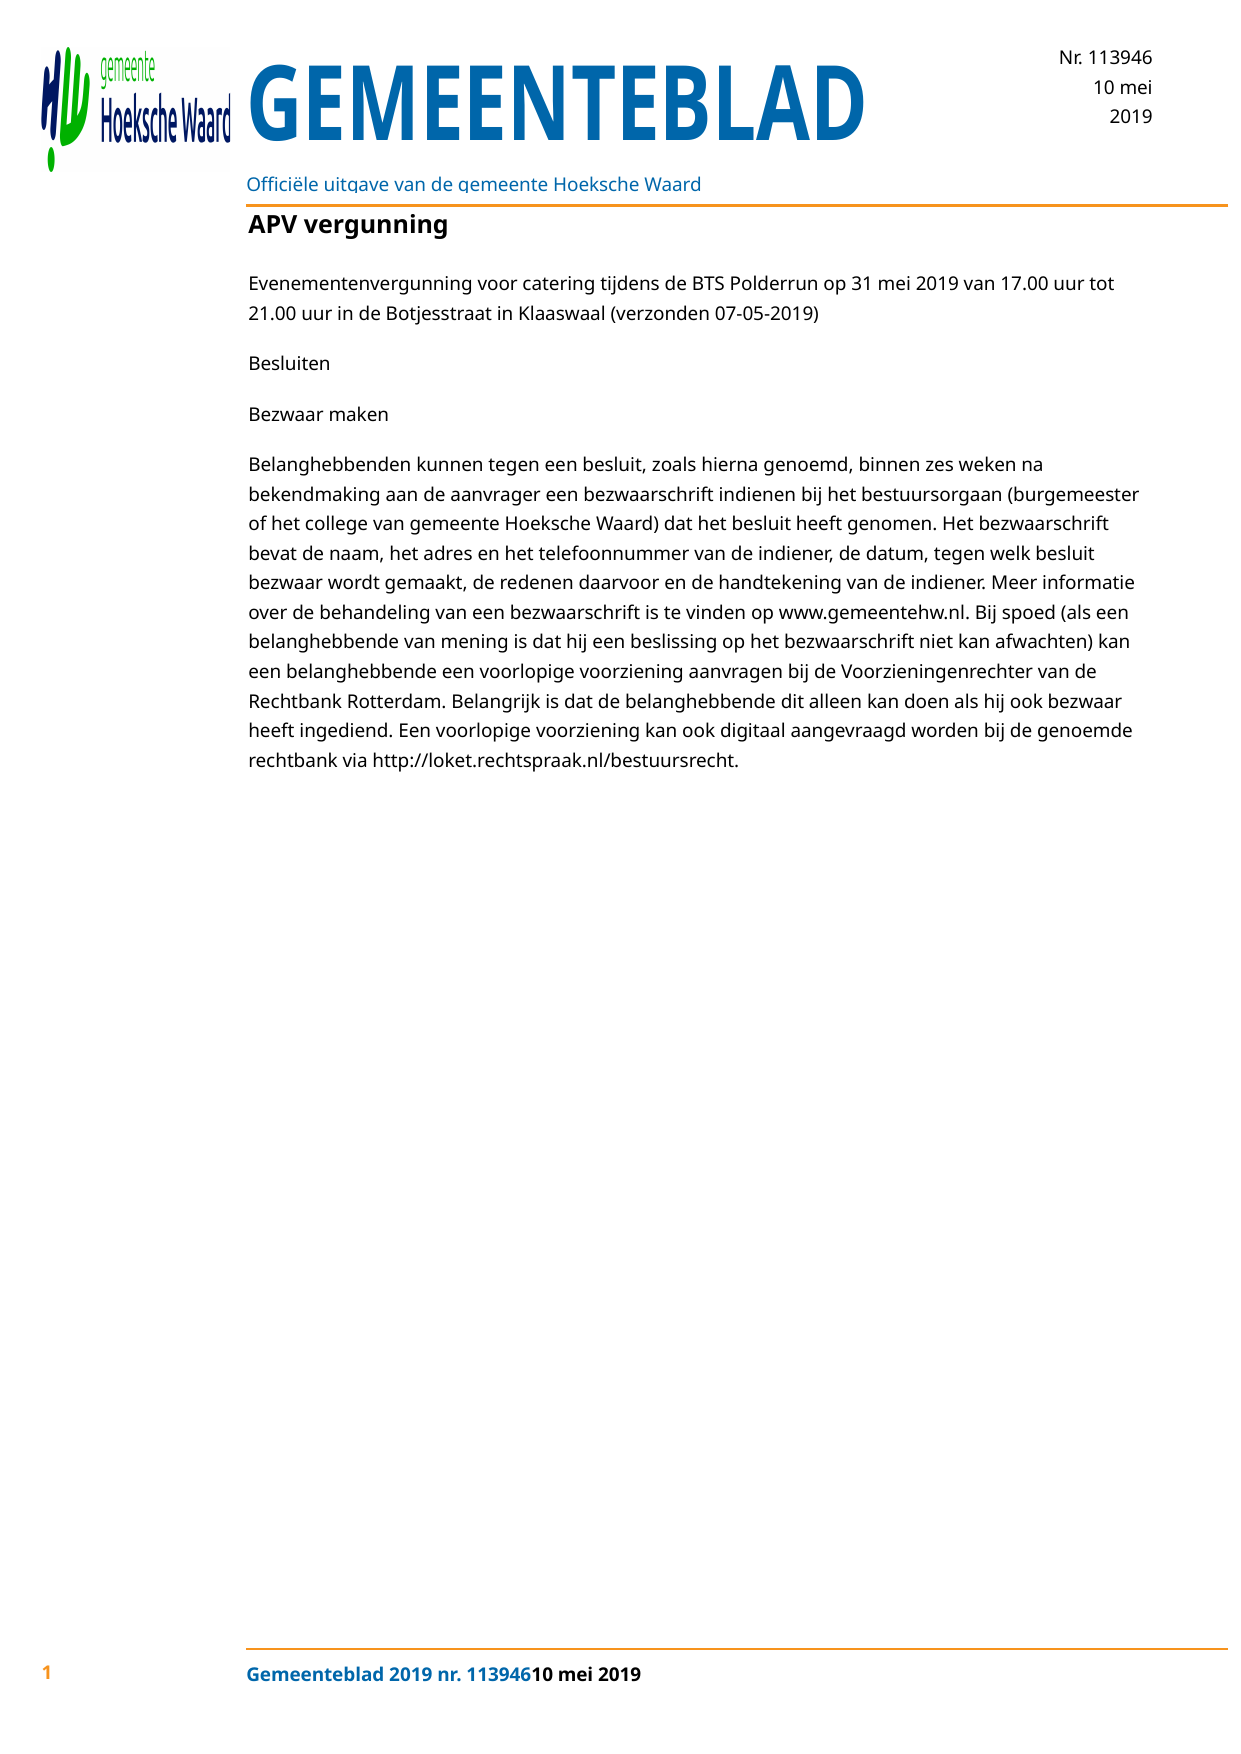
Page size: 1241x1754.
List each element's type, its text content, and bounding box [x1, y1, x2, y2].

text Bezwaar maken [248, 401, 1152, 426]
text APV vergunning [248, 207, 1152, 241]
text Evenementenvergunning voor catering tijdens de BTS Polderrun op 31 mei 2019 van 17.00 uur tot 21.00 uur in de Botjesstraat in Klaaswaal (verzonden 07-05-2019) [248, 270, 1152, 326]
picture [41, 47, 231, 172]
text Belanghebbenden kunnen tegen een besluit, zoals hierna genoemd, binnen zes weken na bekendmaking aan de aanvrager een bezwaarschrift indienen bij het bestuursorgaan (burgemeester of het college van gemeente Hoeksche Waard) dat het besluit heeft genomen. Het bezwaarschrift bevat de naam, het adres en het telefoonnummer van de indiener, de datum, tegen welk besluit bezwaar wordt gemaakt, de redenen daarvoor en de handtekening van de indiener. Meer informatie over de behandeling van een bezwaarschrift is te vinden op www.gemeentehw.nl. Bij spoed (als een belanghebbende van mening is dat hij een beslissing op het bezwaarschrift niet kan afwachten) kan een belanghebbende een voorlopige voorziening aanvragen bij de Voorzieningenrechter van de Rechtbank Rotterdam. Belangrijk is dat de belanghebbende dit alleen kan doen als hij ook bezwaar heeft ingediend. Een voorlopige voorziening kan ook digitaal aangevraagd worden bij de genoemde rechtbank via http://loket.rechtspraak.nl/bestuursrecht. [248, 451, 1152, 773]
text Besluiten [248, 350, 1152, 376]
